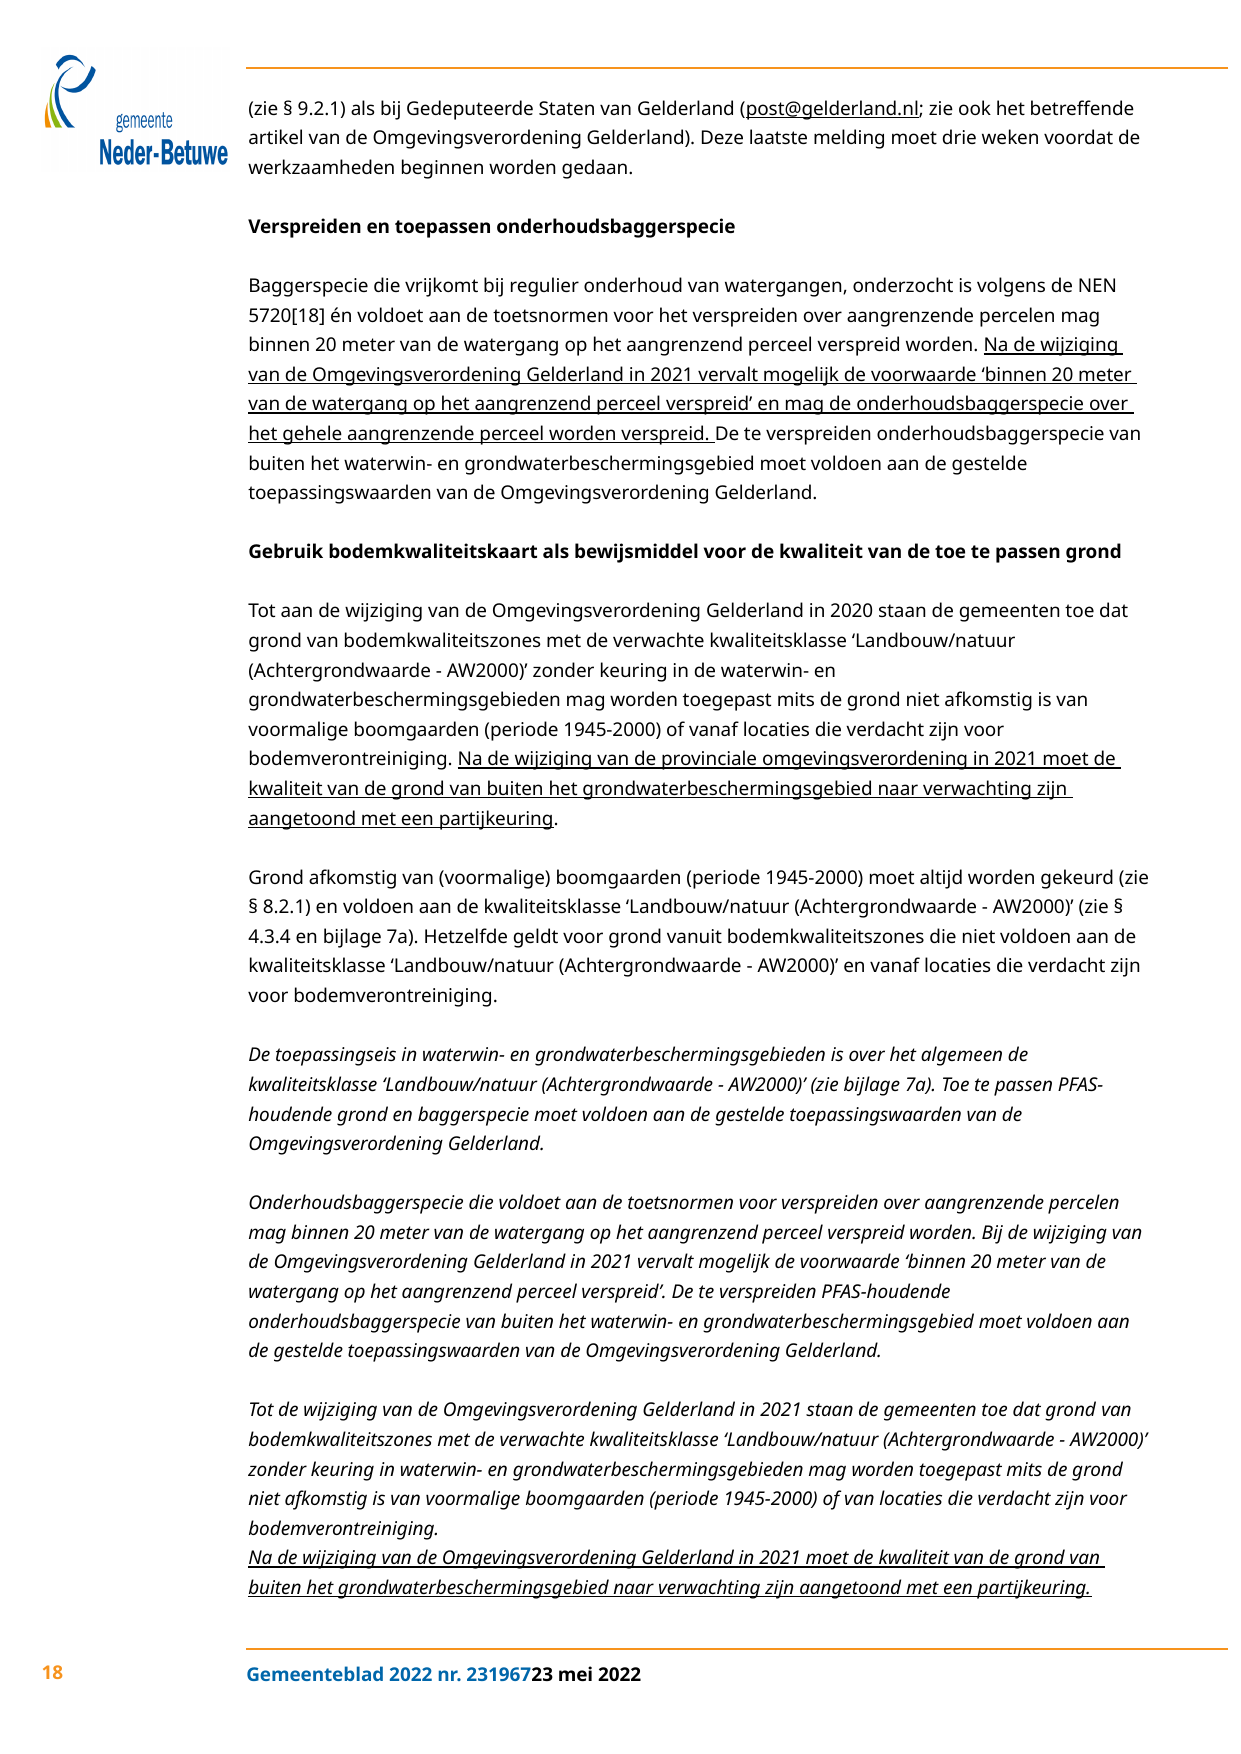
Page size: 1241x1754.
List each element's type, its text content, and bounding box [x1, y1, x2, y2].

text Gebruik bodemkwaliteitskaart als bewijsmiddel voor de kwaliteit van de toe te passen grond [248, 538, 1152, 564]
text Tot aan de wijziging van de Omgevingsverordening Gelderland in 2020 staan de gemeenten toe dat grond van bodemkwaliteitszones met de verwachte kwaliteitsklasse ‘Landbouw/natuur (Achtergrondwaarde - AW2000)’ zonder keuring in de waterwin- en grondwaterbeschermingsgebieden mag worden toegepast mits de grond niet afkomstig is van voormalige boomgaarden (periode 1945-2000) of vanaf locaties die verdacht zijn voor bodemverontreiniging. Na de wijziging van de provinciale omgevingsverordening in 2021 moet de kwaliteit van de grond van buiten het grondwaterbeschermingsgebied naar verwachting zijn aangetoond met een partijkeuring. [248, 598, 1152, 831]
picture [41, 47, 231, 172]
text Verspreiden en toepassen onderhoudsbaggerspecie [248, 213, 1152, 239]
text Grond afkomstig van (voormalige) boomgaarden (periode 1945-2000) moet altijd worden gekeurd (zie § 8.2.1) en voldoen aan de kwaliteitsklasse ‘Landbouw/natuur (Achtergrondwaarde - AW2000)’ (zie § 4.3.4 en bijlage 7a). Hetzelfde geldt voor grond vanuit bodemkwaliteitszones die niet voldoen aan de kwaliteitsklasse ‘Landbouw/natuur (Achtergrondwaarde - AW2000)’ en vanaf locaties die verdacht zijn voor bodemverontreiniging. [248, 864, 1152, 1008]
text (zie § 9.2.1) als bij Gedeputeerde Staten van Gelderland (post@gelderland.nl; zie ook het betreffende artikel van de Omgevingsverordening Gelderland). Deze laatste melding moet drie weken voordat de werkzaamheden beginnen worden gedaan. [248, 95, 1152, 180]
table_header De toepassingseis in waterwin- en grondwaterbeschermingsgebieden is over het algemeen de kwaliteitsklasse ‘Landbouw/natuur (Achtergrondwaarde - AW2000)’ (zie bijlage 7a). Toe te passen PFAS-houdende grond en baggerspecie moet voldoen aan de gestelde toepassingswaarden van de Omgevingsverordening Gelderland. Onderhoudsbaggerspecie die voldoet aan de toetsnormen voor verspreiden over aangrenzende percelen mag binnen 20 meter van de watergang op het aangrenzend perceel verspreid worden. Bij de wijziging van de Omgevingsverordening Gelderland in 2021 vervalt mogelijk de voorwaarde ‘binnen 20 meter van de watergang op het aangrenzend perceel verspreid’. De te verspreiden PFAS-houdende onderhoudsbaggerspecie van buiten het waterwin- en grondwaterbeschermingsgebied moet voldoen aan de gestelde toepassingswaarden van de Omgevingsverordening Gelderland. Tot de wijziging van de Omgevingsverordening Gelderland in 2021 staan de gemeenten toe dat grond van bodemkwaliteitszones met de verwachte kwaliteitsklasse ‘Landbouw/natuur (Achtergrondwaarde - AW2000)’ zonder keuring in waterwin- en grondwaterbeschermingsgebieden mag worden toegepast mits de grond niet afkomstig is van voormalige boomgaarden (periode 1945-2000) of van locaties die verdacht zijn voor bodemverontreiniging. Na de wijziging van de Omgevingsverordening Gelderland in 2021 moet de kwaliteit van de grond van buiten het grondwaterbeschermingsgebied naar verwachting zijn aangetoond met een partijkeuring. [248, 1042, 1152, 1600]
text Baggerspecie die vrijkomt bij regulier onderhoud van watergangen, onderzocht is volgens de NEN 5720[18] én voldoet aan de toetsnormen voor het verspreiden over aangrenzende percelen mag binnen 20 meter van de watergang op het aangrenzend perceel verspreid worden. Na de wijziging van de Omgevingsverordening Gelderland in 2021 vervalt mogelijk de voorwaarde ‘binnen 20 meter van de watergang op het aangrenzend perceel verspreid’ en mag de onderhoudsbaggerspecie over het gehele aangrenzende perceel worden verspreid. De te verspreiden onderhoudsbaggerspecie van buiten het waterwin- en grondwaterbeschermingsgebied moet voldoen aan de gestelde toepassingswaarden van de Omgevingsverordening Gelderland. [248, 272, 1152, 505]
